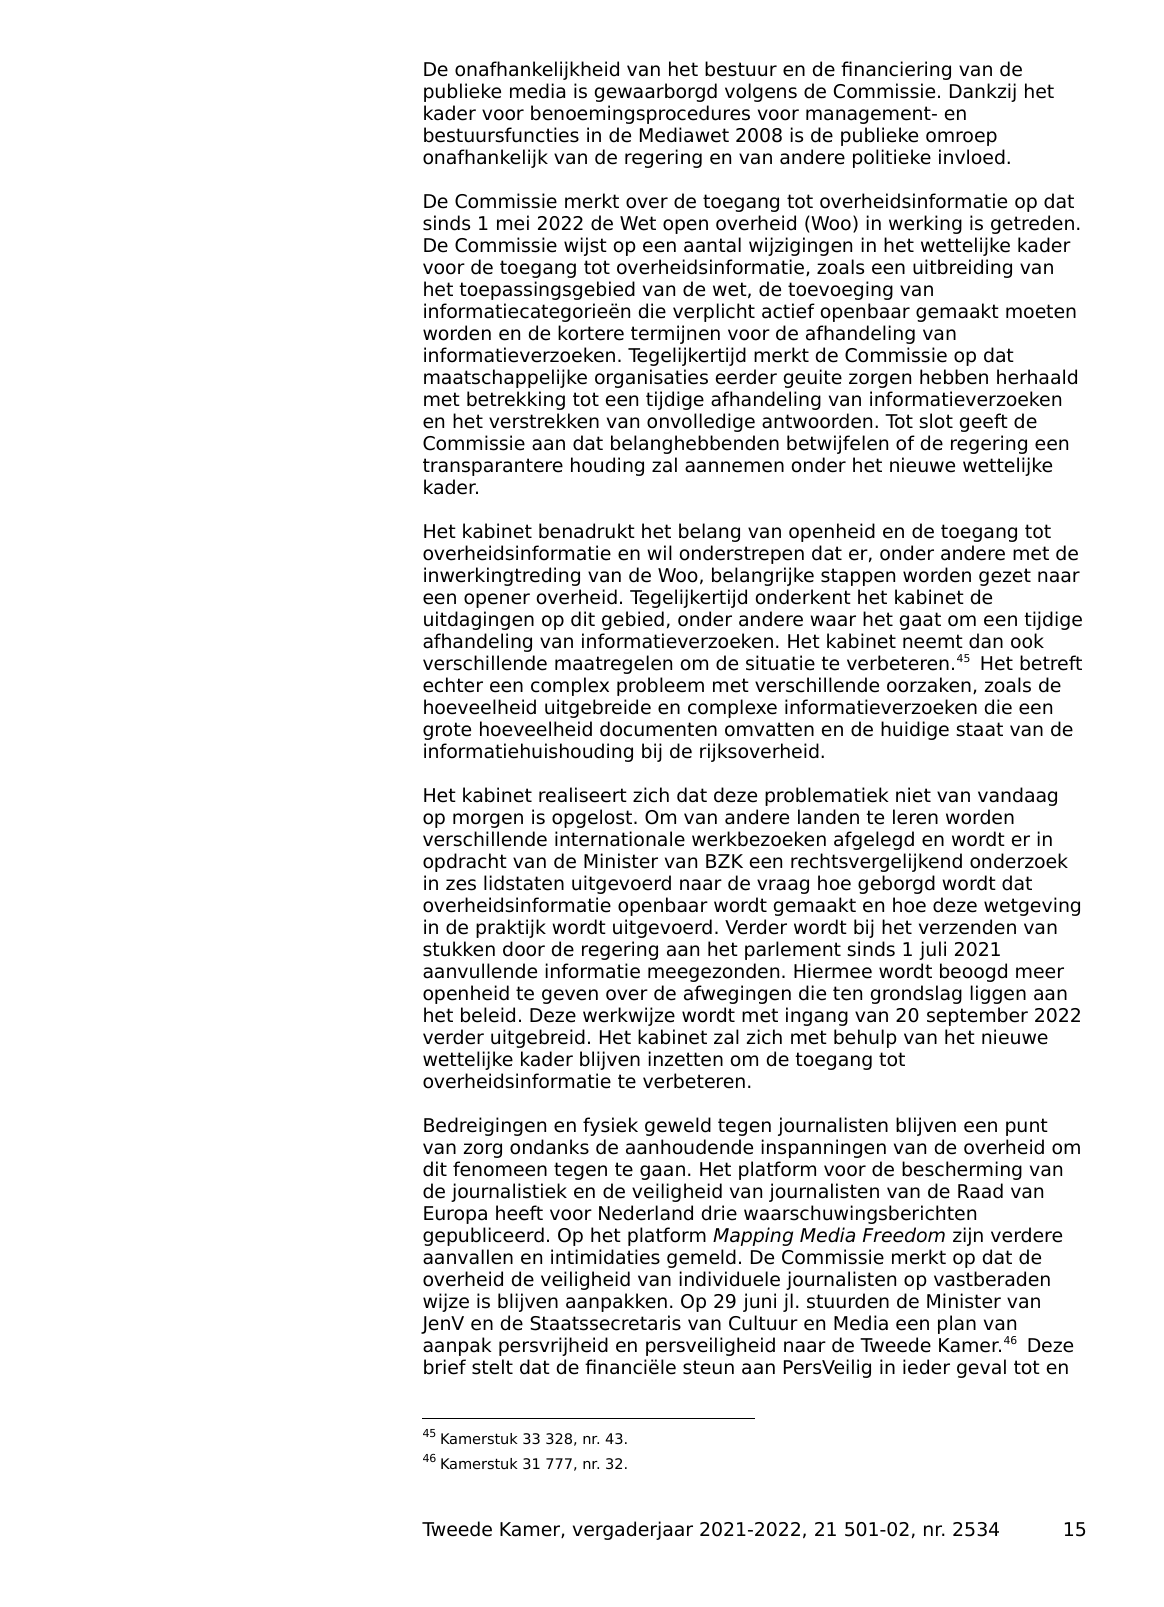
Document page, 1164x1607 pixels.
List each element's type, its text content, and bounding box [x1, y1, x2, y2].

text Het kabinet benadrukt het belang van openheid en de toegang tot overheidsinformatie en wil onderstrepen dat er, onder andere met de inwerkingtreding van de Woo, belangrijke stappen worden gezet naar een opener overheid. Tegelijkertijd onderkent het kabinet de uitdagingen op dit gebied, onder andere waar het gaat om een tijdige afhandeling van informatieverzoeken. Het kabinet neemt dan ook verschillende maatregelen om de situatie te verbeteren. Het betreft echter een complex probleem met verschillende oorzaken, zoals de hoeveelheid uitgebreide en complexe informatieverzoeken die een grote hoeveelheid documenten omvatten en de huidige staat van de informatiehuishouding bij de rijksoverheid. [422, 521, 1087, 763]
text Kamerstuk 33 328, nr. 43. [422, 1427, 1087, 1449]
text Het kabinet realiseert zich dat deze problematiek niet van vandaag op morgen is opgelost. Om van andere landen te leren worden verschillende internationale werkbezoeken afgelegd en wordt er in opdracht van de Minister van BZK een rechtsvergelijkend onderzoek in zes lidstaten uitgevoerd naar de vraag hoe geborgd wordt dat overheidsinformatie openbaar wordt gemaakt en hoe deze wetgeving in de praktijk wordt uitgevoerd. Verder wordt bij het verzenden van stukken door de regering aan het parlement sinds 1 juli 2021 aanvullende informatie meegezonden. Hiermee wordt beoogd meer openheid te geven over de afwegingen die ten grondslag liggen aan het beleid. Deze werkwijze wordt met ingang van 20 september 2022 verder uitgebreid. Het kabinet zal zich met behulp van het nieuwe wettelijke kader blijven inzetten om de toegang tot overheidsinformatie te verbeteren. [422, 785, 1087, 1093]
text Bedreigingen en fysiek geweld tegen journalisten blijven een punt van zorg ondanks de aanhoudende inspanningen van de overheid om dit fenomeen tegen te gaan. Het platform voor de bescherming van de journalistiek en de veiligheid van journalisten van de Raad van Europa heeft voor Nederland drie waarschuwingsberichten gepubliceerd. Op het platform Mapping Media Freedom zijn verdere aanvallen en intimidaties gemeld. De Commissie merkt op dat de overheid de veiligheid van individuele journalisten op vastberaden wijze is blijven aanpakken. Op 29 juni jl. stuurden de Minister van JenV en de Staatssecretaris van Cultuur en Media een plan van aanpak persvrijheid en persveiligheid naar de Tweede Kamer. Deze brief stelt dat de financiële steun aan PersVeilig in ieder geval tot en [422, 1115, 1087, 1379]
text Kamerstuk 31 777, nr. 32. [422, 1452, 1087, 1474]
text De onafhankelijkheid van het bestuur en de financiering van de publieke media is gewaarborgd volgens de Commissie. Dankzij het kader voor benoemingsprocedures voor management- en bestuursfuncties in de Mediawet 2008 is de publieke omroep onafhankelijk van de regering en van andere politieke invloed. [422, 59, 1087, 169]
text De Commissie merkt over de toegang tot overheidsinformatie op dat sinds 1 mei 2022 de Wet open overheid (Woo) in werking is getreden. De Commissie wijst op een aantal wijzigingen in het wettelijke kader voor de toegang tot overheidsinformatie, zoals een uitbreiding van het toepassingsgebied van de wet, de toevoeging van informatiecategorieën die verplicht actief openbaar gemaakt moeten worden en de kortere termijnen voor de afhandeling van informatieverzoeken. Tegelijkertijd merkt de Commissie op dat maatschappelijke organisaties eerder geuite zorgen hebben herhaald met betrekking tot een tijdige afhandeling van informatieverzoeken en het verstrekken van onvolledige antwoorden. Tot slot geeft de Commissie aan dat belanghebbenden betwijfelen of de regering een transparantere houding zal aannemen onder het nieuwe wettelijke kader. [422, 191, 1087, 499]
